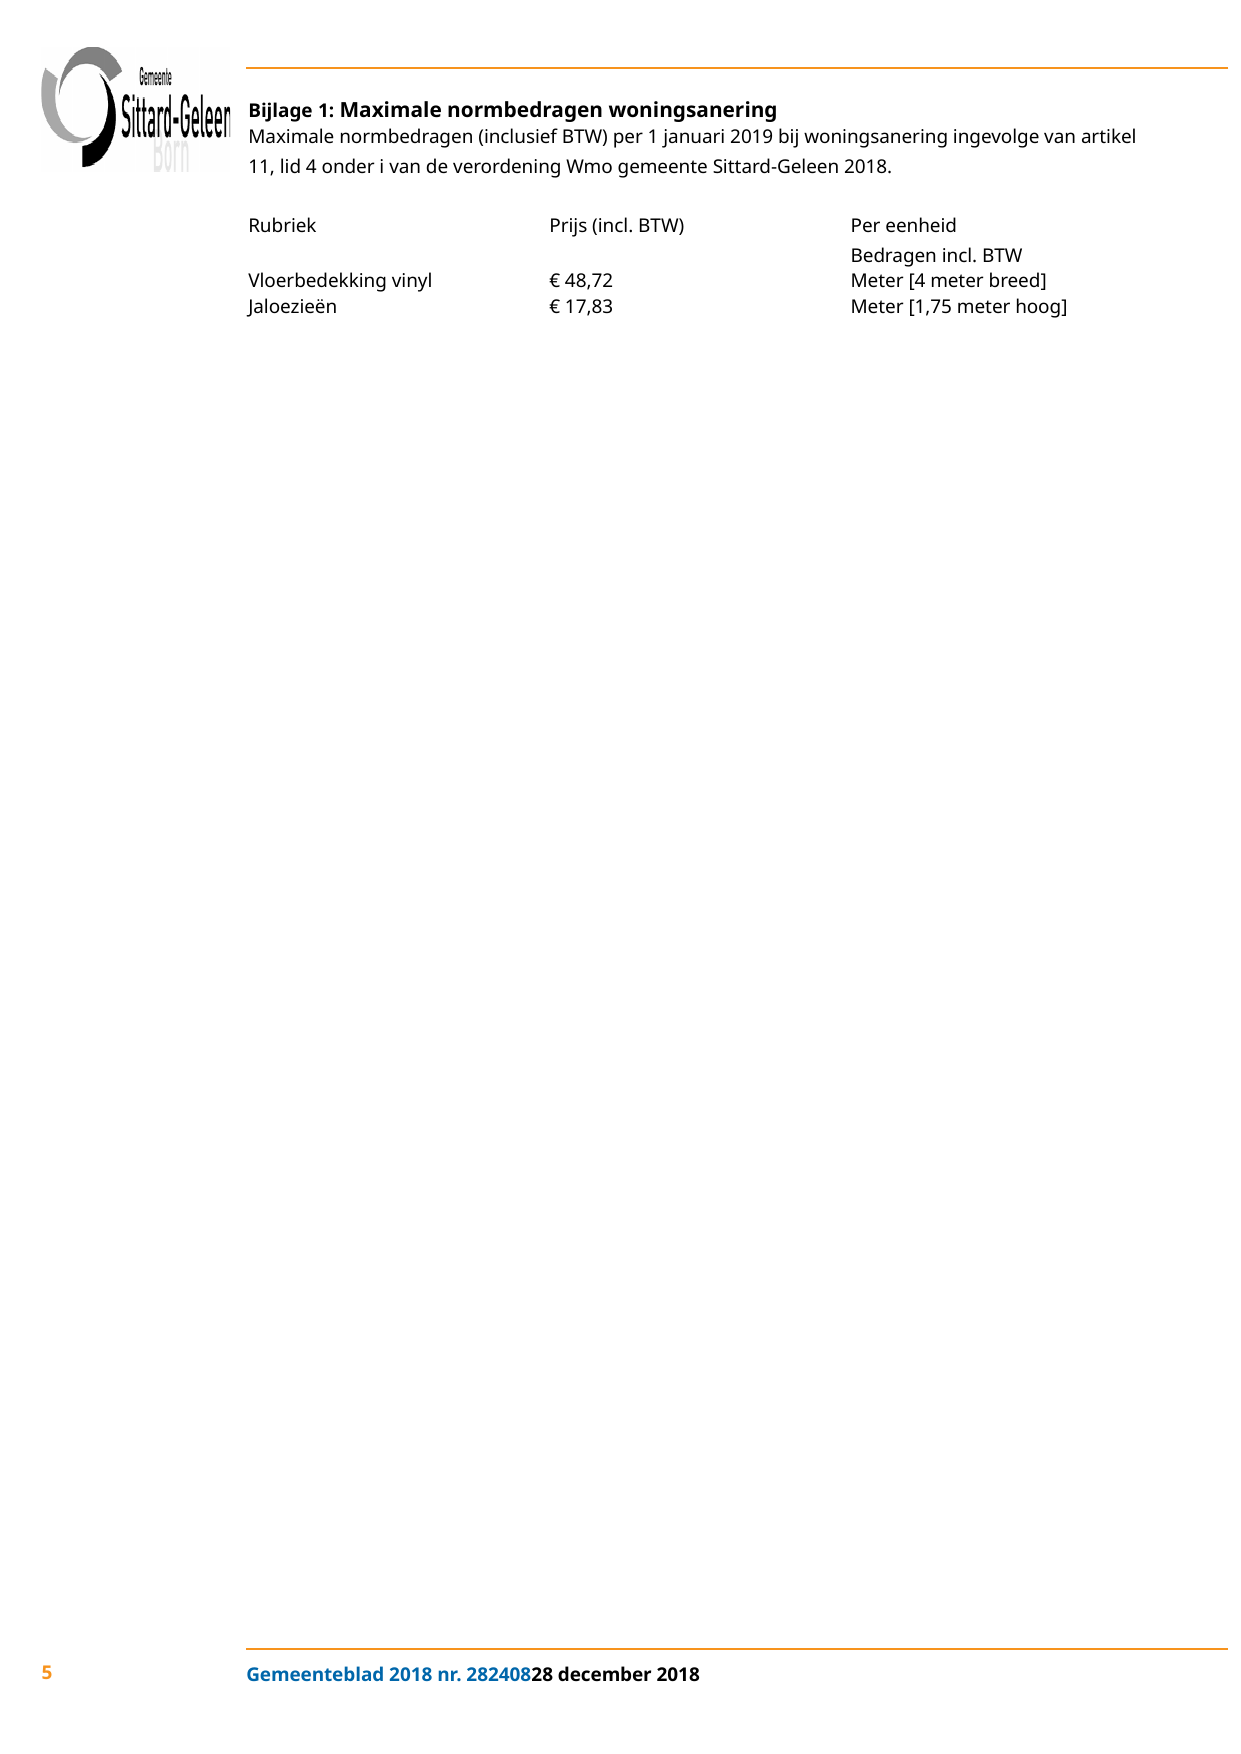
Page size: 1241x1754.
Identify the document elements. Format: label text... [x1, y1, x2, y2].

table_cell € 48,72 [549, 268, 850, 293]
table_cell Jaloezieën [248, 293, 549, 319]
table_cell € 17,83 [549, 293, 850, 319]
table_cell Meter [4 meter breed] [850, 268, 1152, 293]
picture [41, 47, 231, 172]
text Maximale normbedragen (inclusief BTW) per 1 januari 2019 bij woningsanering ingevolge van artikel 11, lid 4 onder i van de verordening Wmo gemeente Sittard-Geleen 2018. [248, 123, 1152, 179]
table_header Per eenheid Bedragen incl. BTW [850, 212, 1152, 267]
table_header Rubriek [248, 212, 549, 267]
table_cell Meter [1,75 meter hoog] [850, 293, 1152, 319]
text Bijlage 1: Maximale normbedragen woningsanering [248, 95, 1152, 123]
table_header Prijs (incl. BTW) [549, 212, 850, 267]
table_cell Vloerbedekking vinyl [248, 268, 549, 293]
